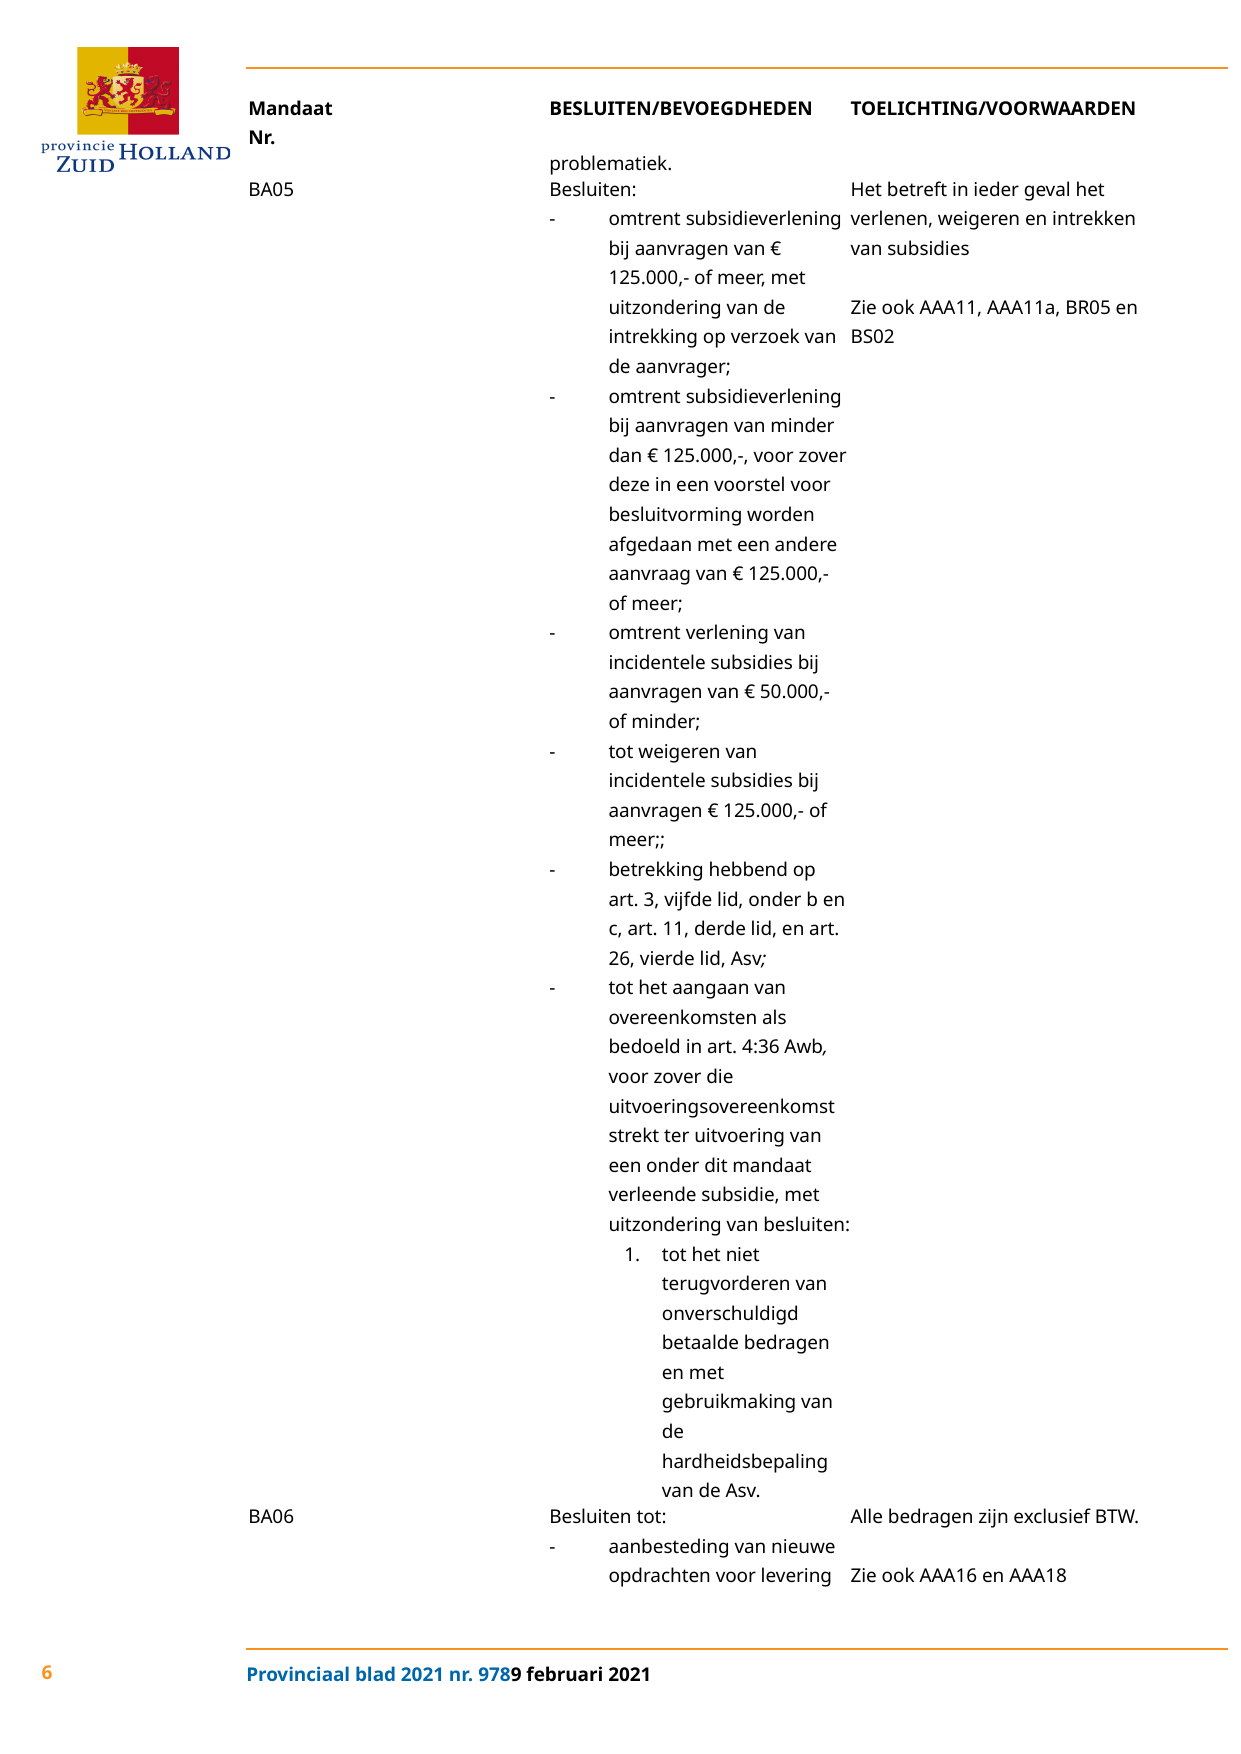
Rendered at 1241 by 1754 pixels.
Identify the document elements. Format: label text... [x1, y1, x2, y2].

table_cell BA05 [248, 176, 549, 1503]
table_cell problematiek. [549, 150, 850, 176]
table_header TOELICHTING/VOORWAARDEN [850, 95, 1152, 150]
table_cell [850, 150, 1152, 176]
table_cell [248, 150, 549, 176]
picture [41, 47, 231, 172]
table_cell Het betreft in ieder geval het verlenen, weigeren en intrekken van subsidies Zie ook AAA11, AAA11a, BR05 en BS02 [850, 176, 1152, 1503]
table_cell Besluiten: omtrent subsidieverlening bij aanvragen van € 125.000,- of meer, met uitzondering van de intrekking op verzoek van de aanvrager; omtrent subsidieverlening bij aanvragen van minder dan € 125.000,-, voor zover deze in een voorstel voor besluitvorming worden afgedaan met een andere aanvraag van € 125.000,- of meer; omtrent verlening van incidentele subsidies bij aanvragen van € 50.000,- of minder; tot weigeren van incidentele subsidies bij aanvragen € 125.000,- of meer;; betrekking hebbend op art. 3, vijfde lid, onder b en c, art. 11, derde lid, en art. 26, vierde lid, Asv; tot het aangaan van overeenkomsten als bedoeld in art. 4:36 Awb, voor zover die uitvoeringsovereenkomst strekt ter uitvoering van een onder dit mandaat verleende subsidie, met uitzondering van besluiten: tot het niet terugvorderen van onverschuldigd betaalde bedragen en met gebruikmaking van de hardheidsbepaling van de Asv. [549, 176, 850, 1503]
table_cell Alle bedragen zijn exclusief BTW. Zie ook AAA16 en AAA18 [850, 1503, 1152, 1588]
table_header BESLUITEN/BEVOEGDHEDEN [549, 95, 850, 150]
table_cell Besluiten tot: aanbesteding van nieuwe opdrachten voor levering [549, 1503, 850, 1588]
table_header Mandaat Nr. [248, 95, 549, 150]
table_cell BA06 [248, 1503, 549, 1588]
